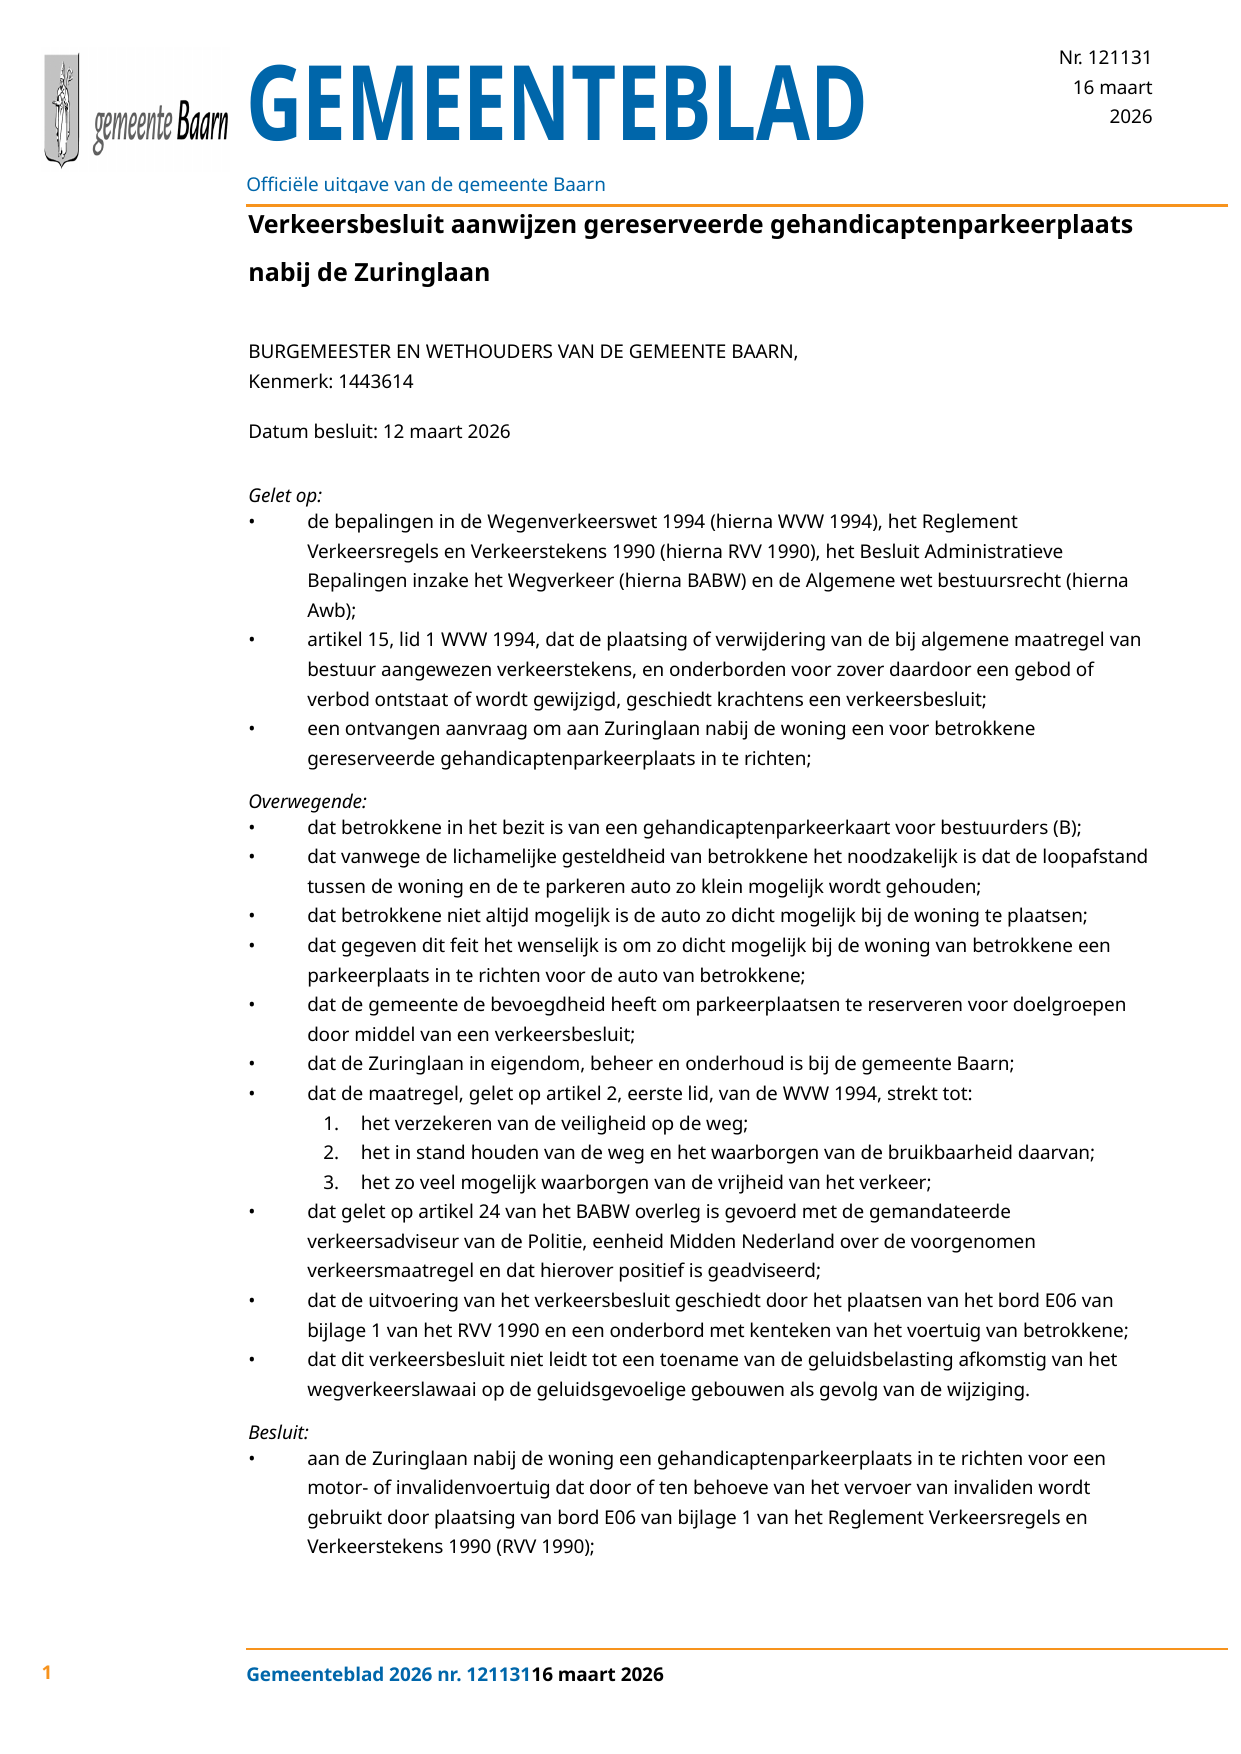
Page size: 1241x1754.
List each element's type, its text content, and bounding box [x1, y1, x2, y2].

list aan de Zuringlaan nabij de woning een gehandicaptenparkeerplaats in te richten voor een motor- of invalidenvoertuig dat door of ten behoeve van het vervoer van invaliden wordt gebruikt door plaatsing van bord E06 van bijlage 1 van het Reglement Verkeersregels en Verkeerstekens 1990 (RVV 1990); [248, 1445, 1152, 1559]
list dat betrokkene in het bezit is van een gehandicaptenparkeerkaart voor bestuurders (B); [248, 814, 1152, 839]
list dat de Zuringlaan in eigendom, beheer en onderhoud is bij de gemeente Baarn; [248, 1051, 1152, 1076]
list dat de uitvoering van het verkeersbesluit geschiedt door het plaatsen van het bord E06 van bijlage 1 van het RVV 1990 en een onderbord met kenteken van het voertuig van betrokkene; [248, 1287, 1152, 1342]
list dat gelet op artikel 24 van het BABW overleg is gevoerd met de gemandateerde verkeersadviseur van de Politie, eenheid Midden Nederland over de voorgenomen verkeersmaatregel en dat hierover positief is geadviseerd; [248, 1198, 1152, 1283]
list dat vanwege de lichamelijke gesteldheid van betrokkene het noodzakelijk is dat de loopafstand tussen de woning en de te parkeren auto zo klein mogelijk wordt gehouden; [248, 843, 1152, 899]
text Kenmerk: 1443614 [248, 368, 1152, 394]
text Datum besluit: 12 maart 2026 [248, 419, 1152, 444]
text BURGEMEESTER EN WETHOUDERS VAN DE GEMEENTE BAARN, [248, 339, 1152, 364]
list een ontvangen aanvraag om aan Zuringlaan nabij de woning een voor betrokkene gereserveerde gehandicaptenparkeerplaats in te richten; [248, 715, 1152, 771]
list dat de gemeente de bevoegdheid heeft om parkeerplaatsen te reserveren voor doelgroepen door middel van een verkeersbesluit; [248, 991, 1152, 1047]
text Besluit: [248, 1419, 1152, 1445]
list dat de maatregel, gelet op artikel 2, eerste lid, van de WVW 1994, strekt tot: [248, 1080, 1152, 1106]
list het in stand houden van de weg en het waarborgen van de bruikbaarheid daarvan; [323, 1139, 1152, 1165]
picture [41, 47, 231, 172]
list artikel 15, lid 1 WVW 1994, dat de plaatsing of verwijdering van de bij algemene maatregel van bestuur aangewezen verkeerstekens, en onderborden voor zover daardoor een gebod of verbod ontstaat of wordt gewijzigd, geschiedt krachtens een verkeersbesluit; [248, 627, 1152, 712]
text Verkeersbesluit aanwijzen gereserveerde gehandicaptenparkeerplaats nabij de Zuringlaan [248, 207, 1152, 288]
text Gelet op: [248, 483, 1152, 508]
list het verzekeren van de veiligheid op de weg; [323, 1110, 1152, 1135]
list het zo veel mogelijk waarborgen van de vrijheid van het verkeer; [323, 1169, 1152, 1194]
list de bepalingen in de Wegenverkeerswet 1994 (hierna WVW 1994), het Reglement Verkeersregels en Verkeerstekens 1990 (hierna RVV 1990), het Besluit Administratieve Bepalingen inzake het Wegverkeer (hierna BABW) en de Algemene wet bestuursrecht (hierna Awb); [248, 508, 1152, 623]
list dat dit verkeersbesluit niet leidt tot een toename van de geluidsbelasting afkomstig van het wegverkeerslawaai op de geluidsgevoelige gebouwen als gevolg van de wijziging. [248, 1346, 1152, 1402]
list dat betrokkene niet altijd mogelijk is de auto zo dicht mogelijk bij de woning te plaatsen; [248, 903, 1152, 928]
text Overwegende: [248, 788, 1152, 814]
list dat gegeven dit feit het wenselijk is om zo dicht mogelijk bij de woning van betrokkene een parkeerplaats in te richten voor de auto van betrokkene; [248, 932, 1152, 987]
